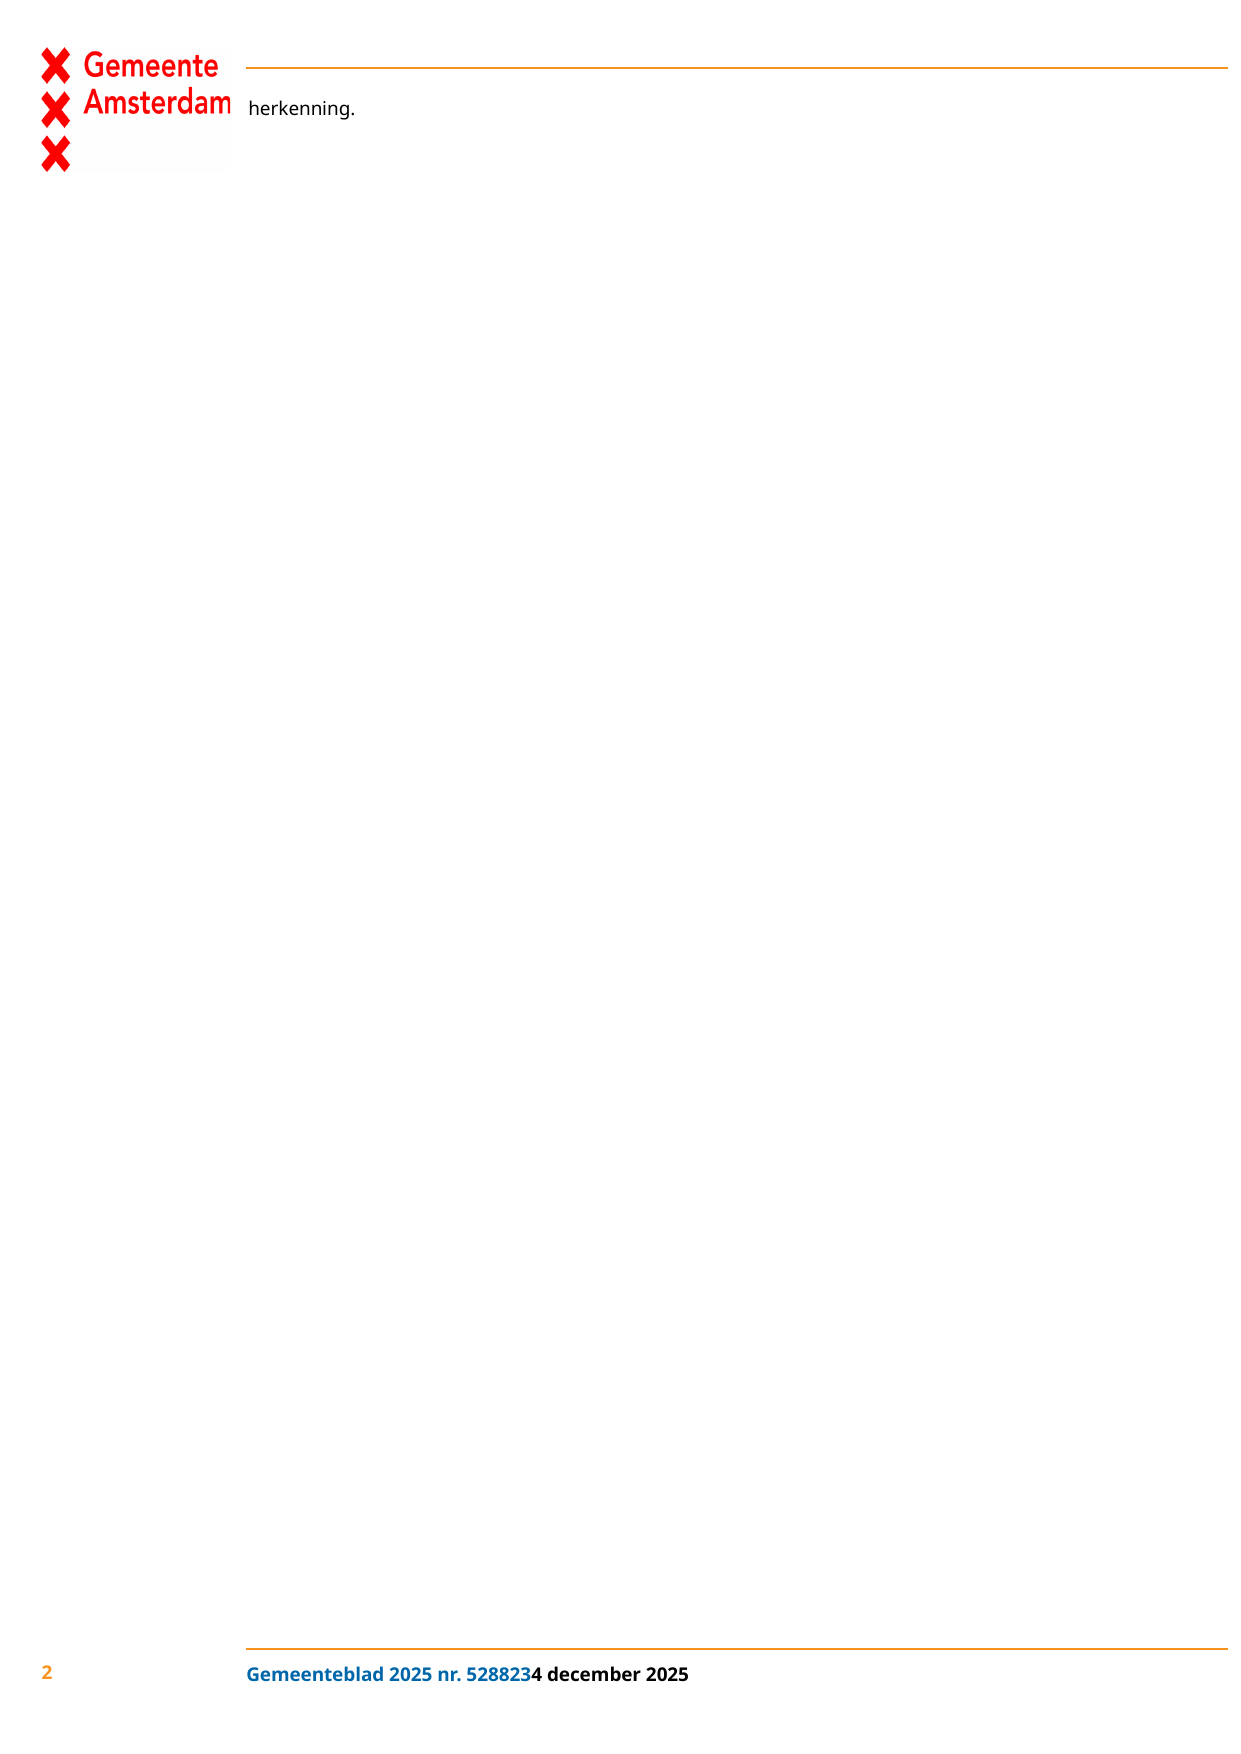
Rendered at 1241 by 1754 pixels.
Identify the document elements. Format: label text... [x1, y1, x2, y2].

text herkenning. [248, 95, 1152, 121]
picture [41, 47, 231, 172]
